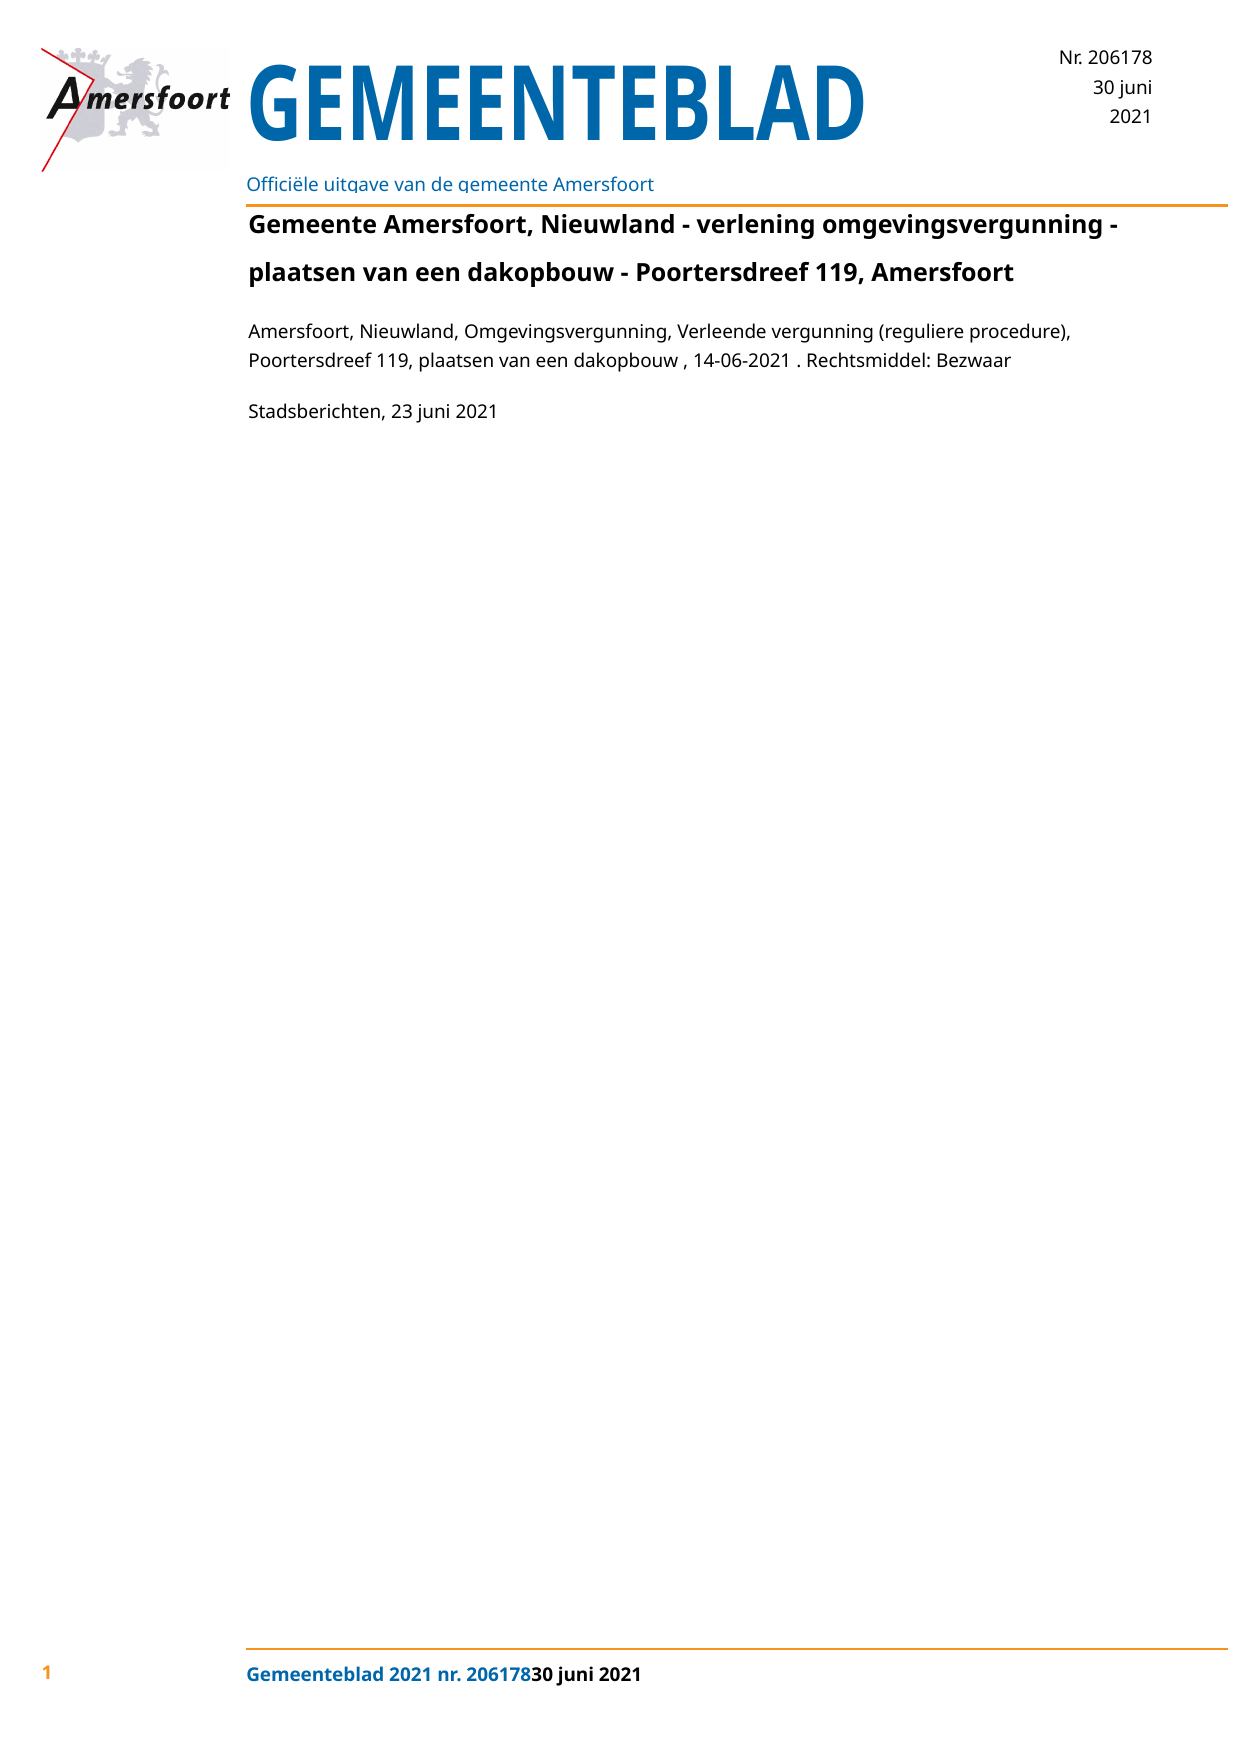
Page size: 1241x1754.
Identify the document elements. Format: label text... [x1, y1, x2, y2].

text Gemeente Amersfoort, Nieuwland - verlening omgevingsvergunning - plaatsen van een dakopbouw - Poortersdreef 119, Amersfoort [248, 207, 1152, 288]
picture [41, 47, 231, 172]
text Stadsberichten, 23 juni 2021 [248, 398, 1152, 424]
text Amersfoort, Nieuwland, Omgevingsvergunning, Verleende vergunning (reguliere procedure), Poortersdreef 119, plaatsen van een dakopbouw , 14-06-2021 . Rechtsmiddel: Bezwaar [248, 318, 1152, 373]
